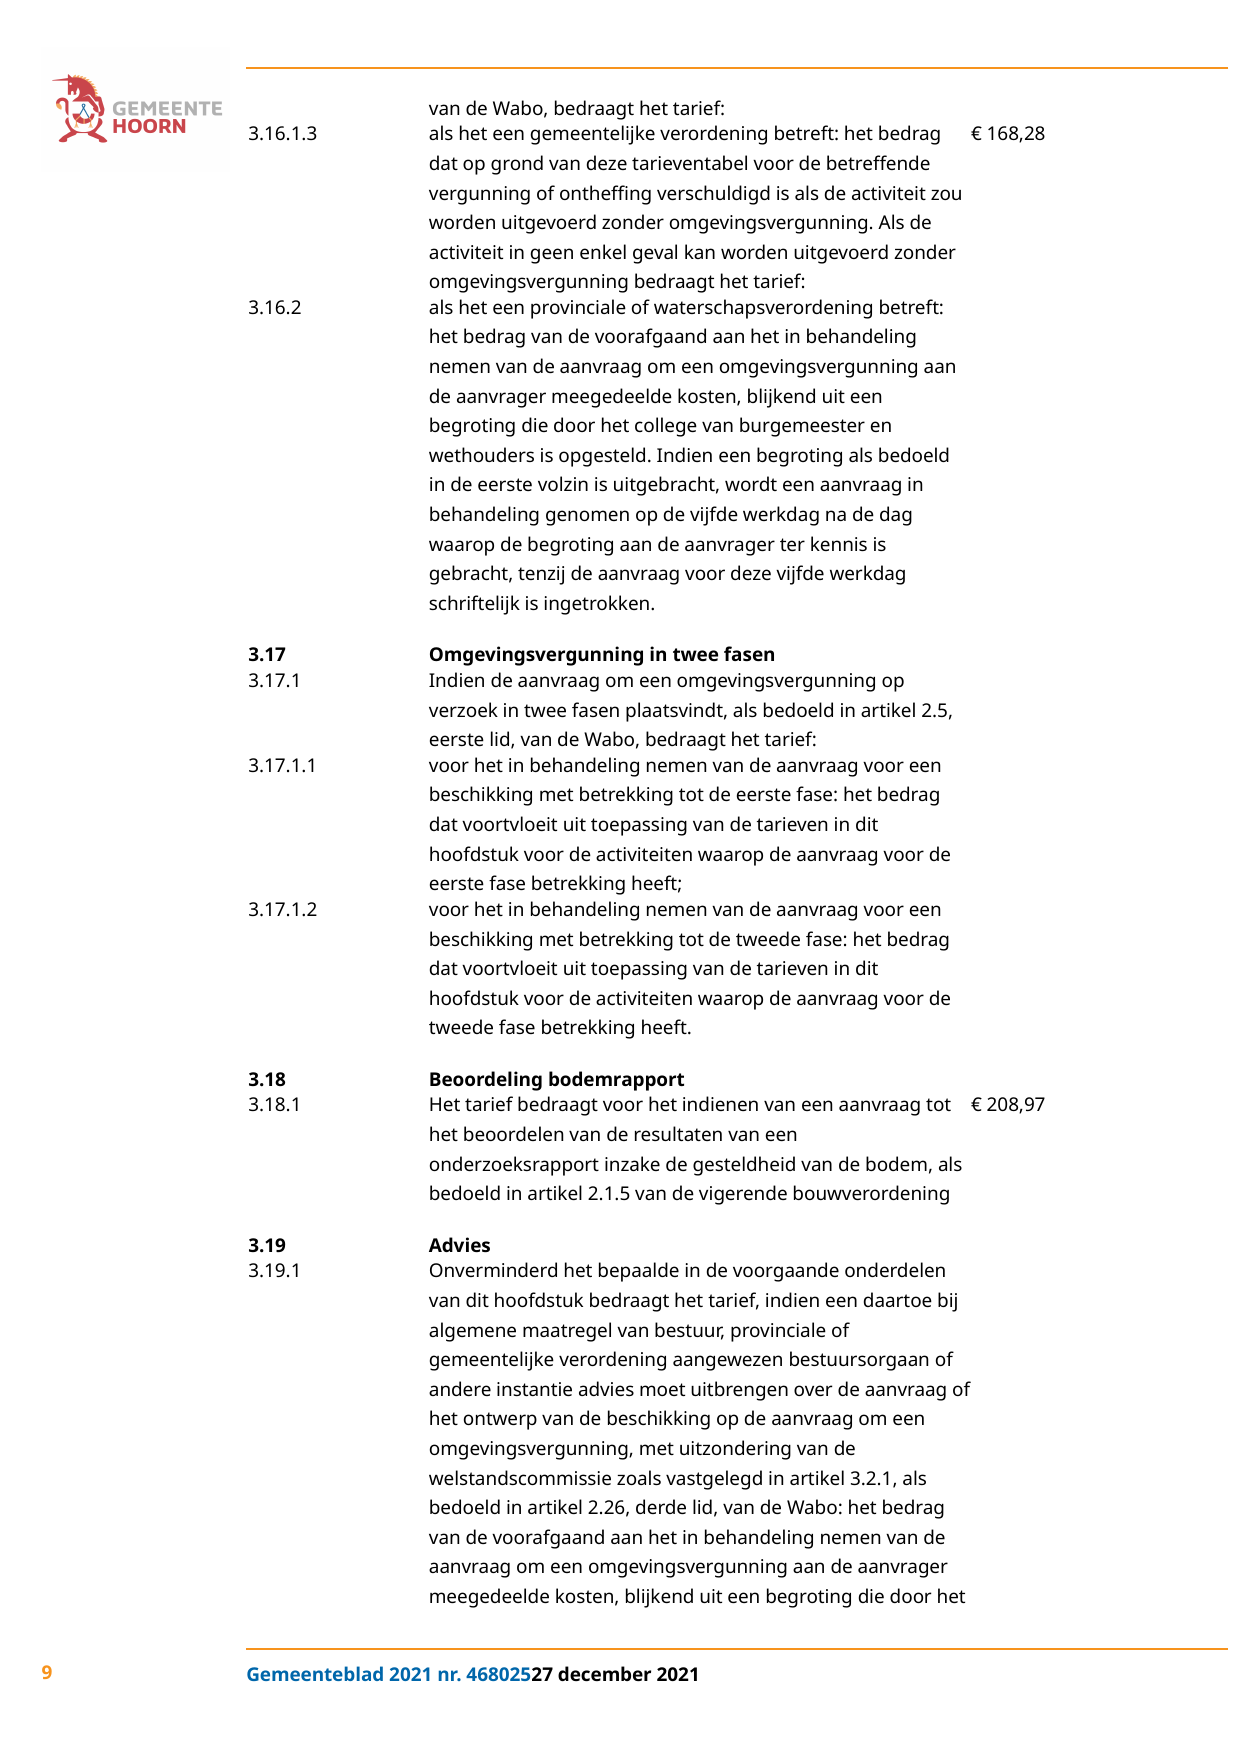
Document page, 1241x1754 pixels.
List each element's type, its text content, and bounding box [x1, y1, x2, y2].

table_cell [429, 1206, 971, 1232]
table_cell 3.16.1.3 [248, 121, 429, 294]
table_cell [971, 616, 1152, 641]
table_cell voor het in behandeling nemen van de aanvraag voor een beschikking met betrekking tot de eerste fase: het bedrag dat voortvloeit uit toepassing van de tarieven in dit hoofdstuk voor de activiteiten waarop de aanvraag voor de eerste fase betrekking heeft; [429, 752, 971, 896]
table_cell Het tarief bedraagt voor het indienen van een aanvraag tot het beoordelen van de resultaten van een onderzoeksrapport inzake de gesteldheid van de bodem, als bedoeld in artikel 2.1.5 van de vigerende bouwverordening [429, 1092, 971, 1206]
table_cell [971, 1066, 1152, 1092]
table_cell Onverminderd het bepaalde in de voorgaande onderdelen van dit hoofdstuk bedraagt het tarief, indien een daartoe bij algemene maatregel van bestuur, provinciale of gemeentelijke verordening aangewezen bestuursorgaan of andere instantie advies moet uitbrengen over de aanvraag of het ontwerp van de beschikking op de aanvraag om een omgevingsvergunning, met uitzondering van de welstandscommissie zoals vastgelegd in artikel 3.2.1, als bedoeld in artikel 2.26, derde lid, van de Wabo: het bedrag van de voorafgaand aan het in behandeling nemen van de aanvraag om een omgevingsvergunning aan de aanvrager meegedeelde kosten, blijkend uit een begroting die door het [429, 1258, 971, 1609]
table_cell 3.17.1 [248, 667, 429, 752]
table_cell 3.17.1.1 [248, 752, 429, 896]
table_cell [248, 1206, 429, 1232]
table_cell [971, 752, 1152, 896]
table_cell [971, 1258, 1152, 1609]
table_cell als het een gemeentelijke verordening betreft: het bedrag dat op grond van deze tarieventabel voor de betreffende vergunning of ontheffing verschuldigd is als de activiteit zou worden uitgevoerd zonder omgevingsvergunning. Als de activiteit in geen enkel geval kan worden uitgevoerd zonder omgevingsvergunning bedraagt het tarief: [429, 121, 971, 294]
table_cell Advies [429, 1232, 971, 1258]
table_cell 3.16.2 [248, 294, 429, 616]
table_cell [248, 1040, 429, 1066]
table_cell Beoordeling bodemrapport [429, 1066, 971, 1092]
table_cell 3.17.1.2 [248, 896, 429, 1040]
table_cell voor het in behandeling nemen van de aanvraag voor een beschikking met betrekking tot de tweede fase: het bedrag dat voortvloeit uit toepassing van de tarieven in dit hoofdstuk voor de activiteiten waarop de aanvraag voor de tweede fase betrekking heeft. [429, 896, 971, 1040]
table_cell [248, 95, 429, 121]
table_cell Indien de aanvraag om een omgevingsvergunning op verzoek in twee fasen plaatsvindt, als bedoeld in artikel 2.5, eerste lid, van de Wabo, bedraagt het tarief: [429, 667, 971, 752]
table_cell [971, 641, 1152, 667]
table_cell 3.17 [248, 641, 429, 667]
table_cell [248, 616, 429, 641]
table_cell [971, 1040, 1152, 1066]
table_cell [971, 667, 1152, 752]
table_cell [429, 1040, 971, 1066]
table_cell 3.18.1 [248, 1092, 429, 1206]
table_cell [971, 294, 1152, 616]
table_cell € 168,28 [971, 121, 1152, 294]
table_cell [971, 1232, 1152, 1258]
table_cell 3.18 [248, 1066, 429, 1092]
table_cell 3.19 [248, 1232, 429, 1258]
picture [41, 47, 231, 172]
table_cell € 208,97 [971, 1092, 1152, 1206]
table_cell [971, 896, 1152, 1040]
table_cell van de Wabo, bedraagt het tarief: [429, 95, 971, 121]
table_cell [971, 1206, 1152, 1232]
table_cell [429, 616, 971, 641]
table_cell als het een provinciale of waterschapsverordening betreft: het bedrag van de voorafgaand aan het in behandeling nemen van de aanvraag om een omgevingsvergunning aan de aanvrager meegedeelde kosten, blijkend uit een begroting die door het college van burgemeester en wethouders is opgesteld. Indien een begroting als bedoeld in de eerste volzin is uitgebracht, wordt een aanvraag in behandeling genomen op de vijfde werkdag na de dag waarop de begroting aan de aanvrager ter kennis is gebracht, tenzij de aanvraag voor deze vijfde werkdag schriftelijk is ingetrokken. [429, 294, 971, 616]
table_cell [971, 95, 1152, 121]
table_cell 3.19.1 [248, 1258, 429, 1609]
table_cell Omgevingsvergunning in twee fasen [429, 641, 971, 667]
